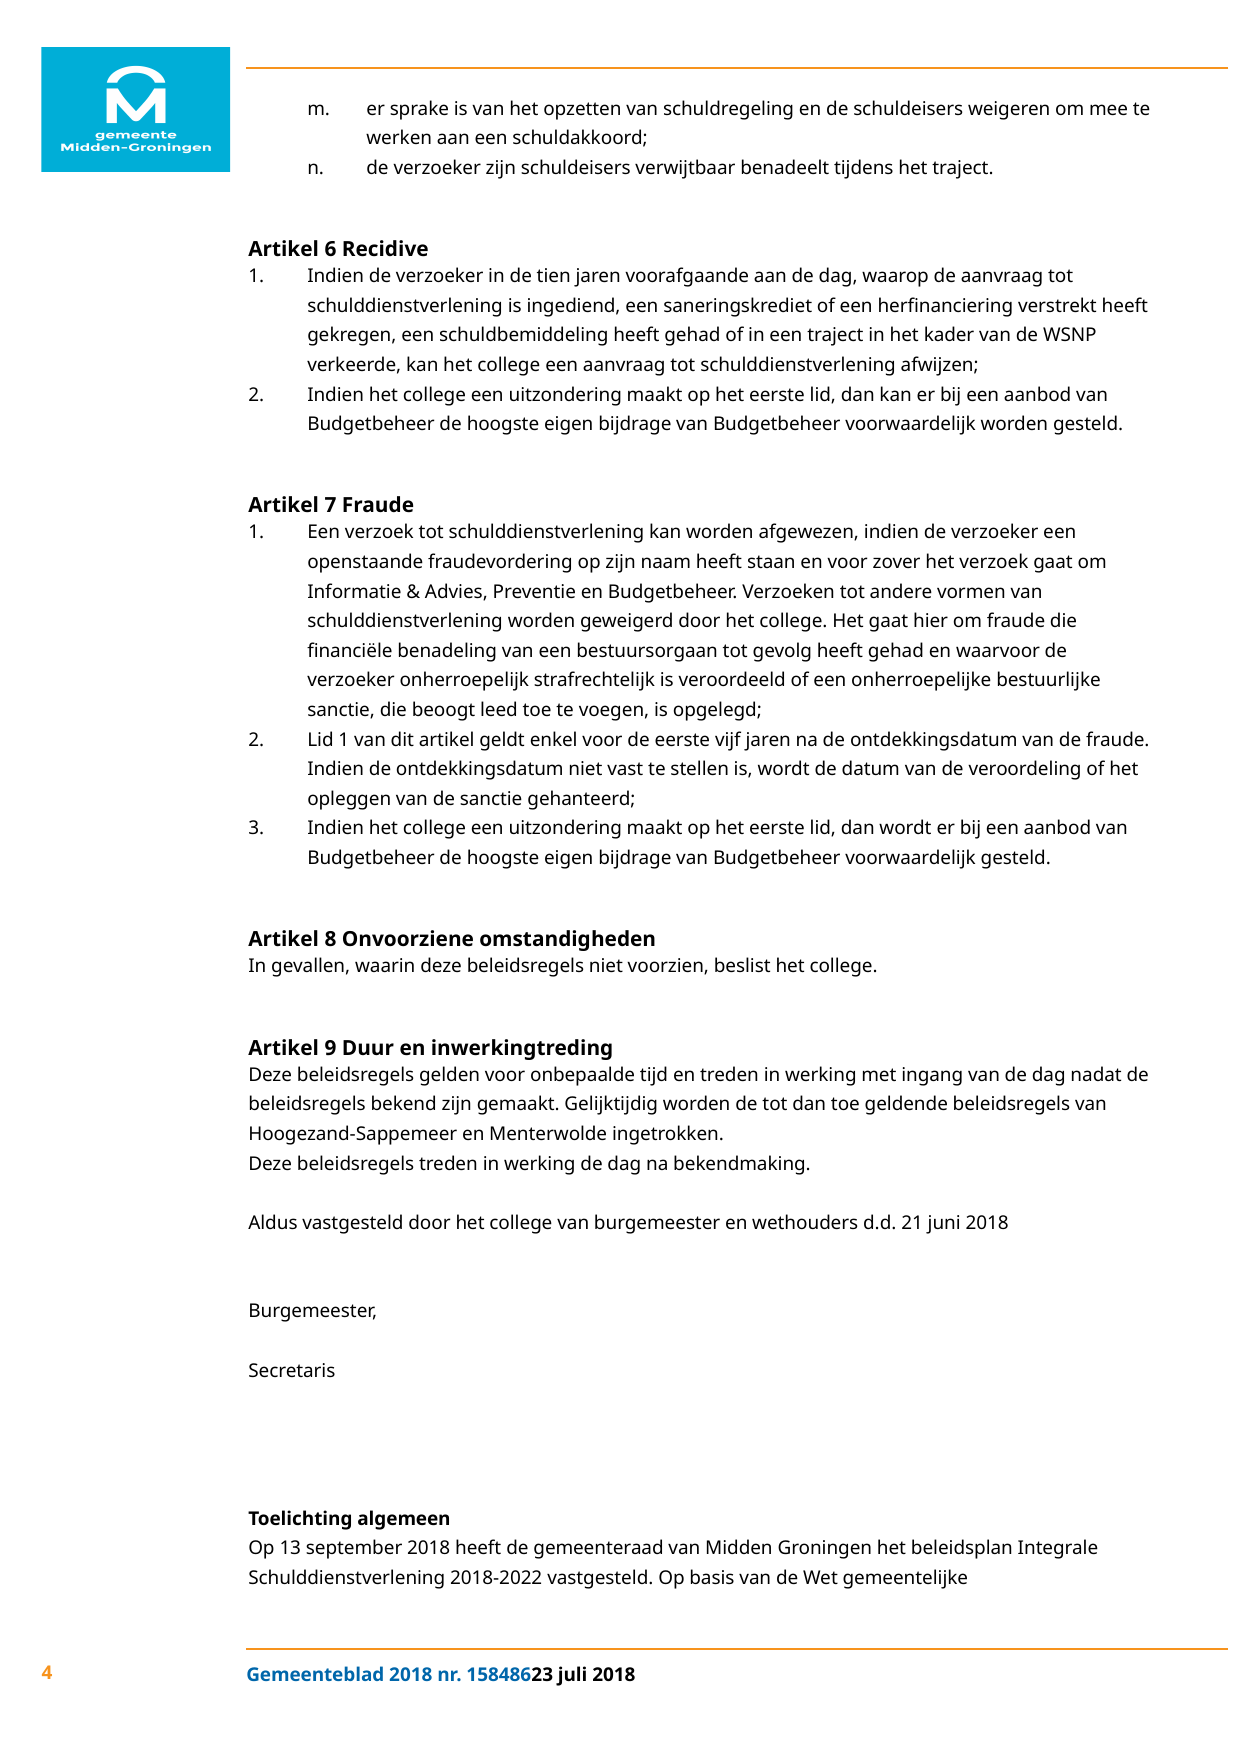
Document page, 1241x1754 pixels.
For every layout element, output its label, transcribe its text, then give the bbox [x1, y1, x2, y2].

text In gevallen, waarin deze beleidsregels niet voorzien, beslist het college. [248, 953, 1152, 978]
list Een verzoek tot schulddienstverlening kan worden afgewezen, indien de verzoeker een openstaande fraudevordering op zijn naam heeft staan en voor zover het verzoek gaat om Informatie & Advies, Preventie en Budgetbeheer. Verzoeken tot andere vormen van schulddienstverlening worden geweigerd door het college. Het gaat hier om fraude die financiële benadeling van een bestuursorgaan tot gevolg heeft gehad en waarvoor de verzoeker onherroepelijk strafrechtelijk is veroordeeld of een onherroepelijke bestuurlijke sanctie, die beoogt leed toe te voegen, is opgelegd; [248, 519, 1152, 722]
text Aldus vastgesteld door het college van burgemeester en wethouders d.d. 21 juni 2018 [248, 1209, 1152, 1235]
text Artikel 9 Duur en inwerkingtreding [248, 1033, 1152, 1061]
text Artikel 7 Fraude [248, 490, 1152, 519]
list Indien het college een uitzondering maakt op het eerste lid, dan kan er bij een aanbod van Budgetbeheer de hoogste eigen bijdrage van Budgetbeheer voorwaardelijk worden gesteld. [248, 381, 1152, 436]
text Artikel 8 Onvoorziene omstandigheden [248, 924, 1152, 953]
list de verzoeker zijn schuldeisers verwijtbaar benadeelt tijdens het traject. [307, 154, 1152, 180]
text Secretaris [248, 1357, 1152, 1383]
picture [184, 146, 190, 153]
text Deze beleidsregels treden in werking de dag na bekendmaking. [248, 1150, 1152, 1176]
picture [107, 89, 165, 122]
text Deze beleidsregels gelden voor onbepaalde tijd en treden in werking met ingang van de dag nadat de beleidsregels bekend zijn gemaakt. Gelijktijdig worden de tot dan toe geldende beleidsregels van Hoogezand-Sappemeer en Menterwolde ingetrokken. [248, 1061, 1152, 1146]
text Toelichting algemeen [248, 1505, 1152, 1531]
text Artikel 6 Recidive [248, 234, 1152, 262]
text Burgemeester, [248, 1298, 1152, 1323]
list Indien de verzoeker in de tien jaren voorafgaande aan de dag, waarop de aanvraag tot schulddienstverlening is ingediend, een saneringskrediet of een herfinanciering verstrekt heeft gekregen, een schuldbemiddeling heeft gehad of in een traject in het kader van de WSNP verkeerde, kan het college een aanvraag tot schulddienstverlening afwijzen; [248, 262, 1152, 377]
list Lid 1 van dit artikel geldt enkel voor de eerste vijf jaren na de ontdekkingsdatum van de fraude. Indien de ontdekkingsdatum niet vast te stellen is, wordt de datum van de veroordeling of het opleggen van de sanctie gehanteerd; [248, 726, 1152, 811]
picture [108, 66, 164, 82]
list er sprake is van het opzetten van schuldregeling en de schuldeisers weigeren om mee te werken aan een schuldakkoord; [307, 95, 1152, 150]
text Op 13 september 2018 heeft de gemeenteraad van Midden Groningen het beleidsplan Integrale Schulddienstverlening 2018-2022 vastgesteld. Op basis van de Wet gemeentelijke [248, 1534, 1152, 1590]
list Indien het college een uitzondering maakt op het eerste lid, dan wordt er bij een aanbod van Budgetbeheer de hoogste eigen bijdrage van Budgetbeheer voorwaardelijk gesteld. [248, 814, 1152, 870]
